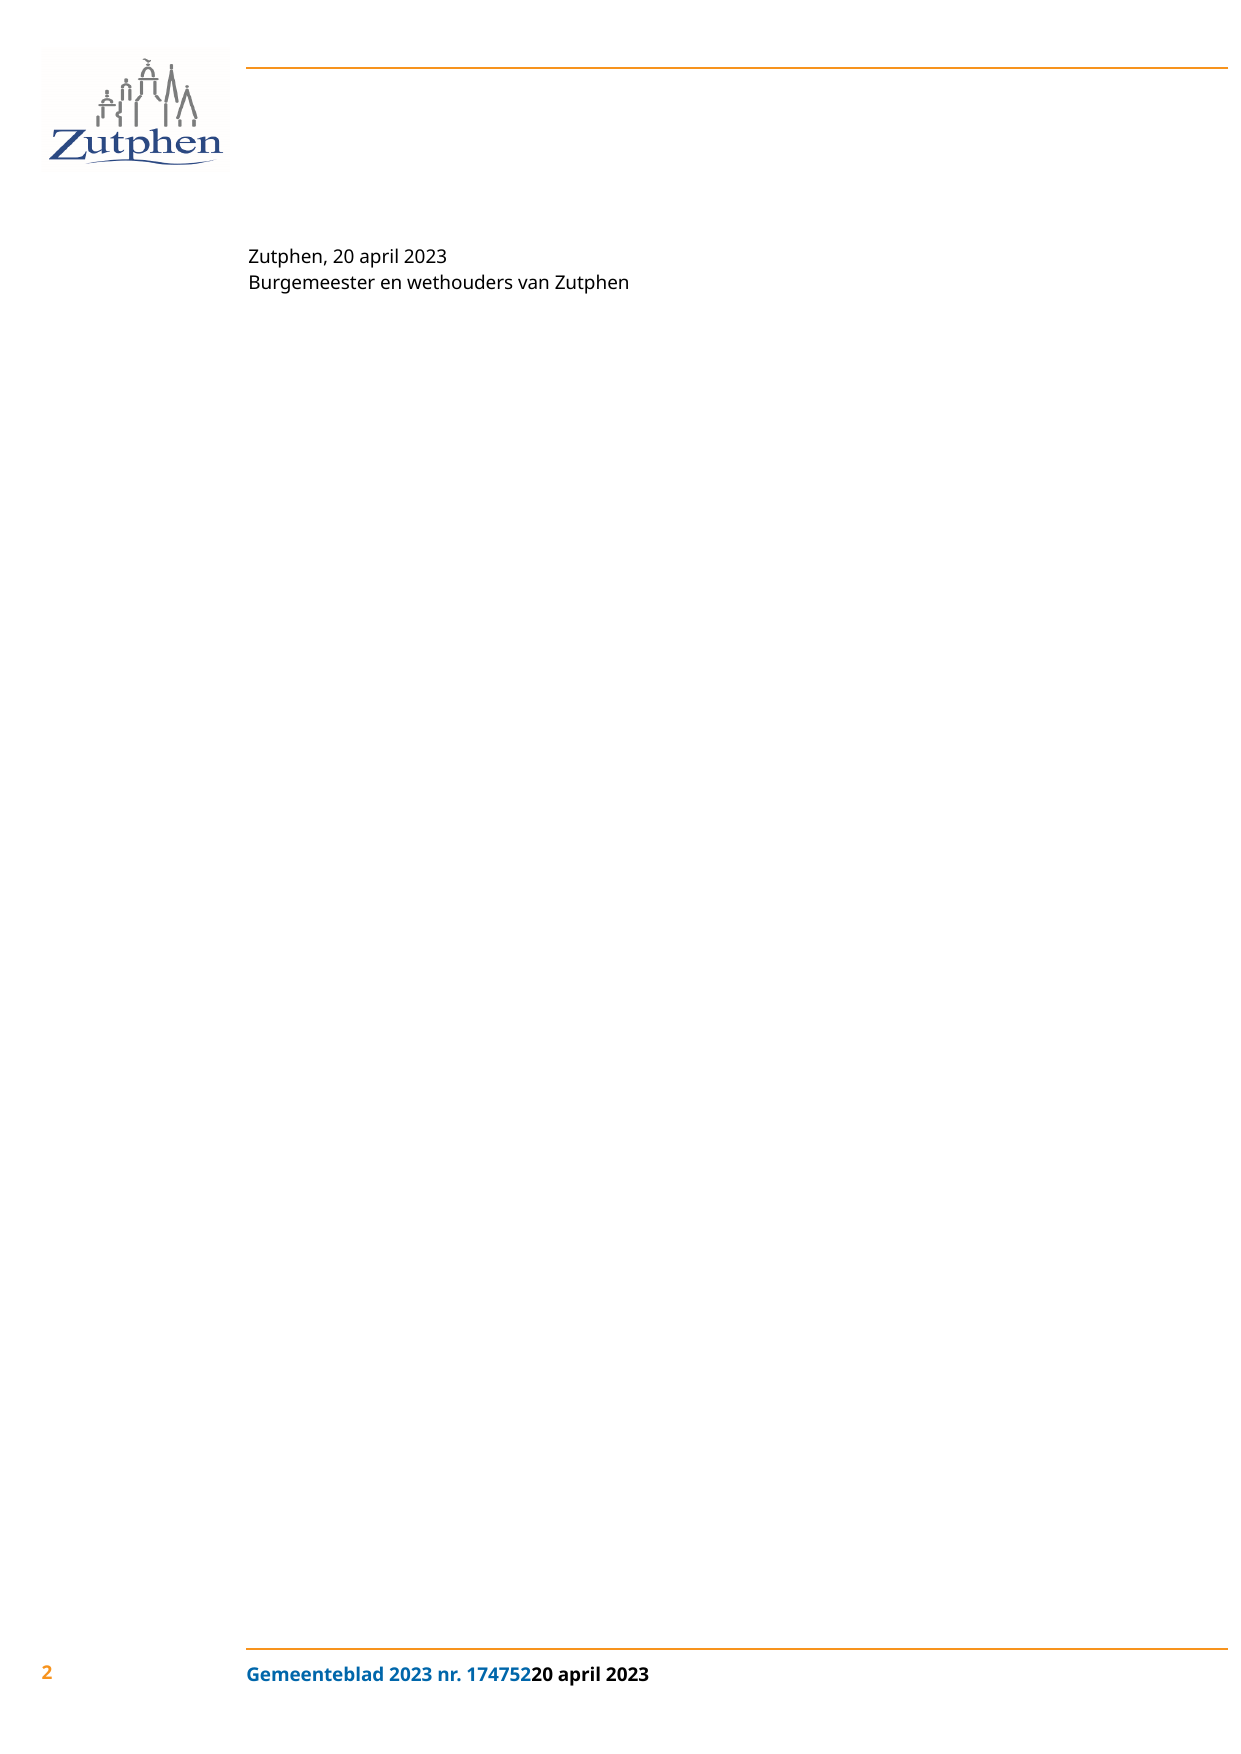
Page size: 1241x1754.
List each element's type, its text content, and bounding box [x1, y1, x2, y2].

text Zutphen, 20 april 2023 [248, 243, 1152, 269]
text Burgemeester en wethouders van Zutphen [248, 269, 1152, 295]
picture [41, 47, 231, 172]
